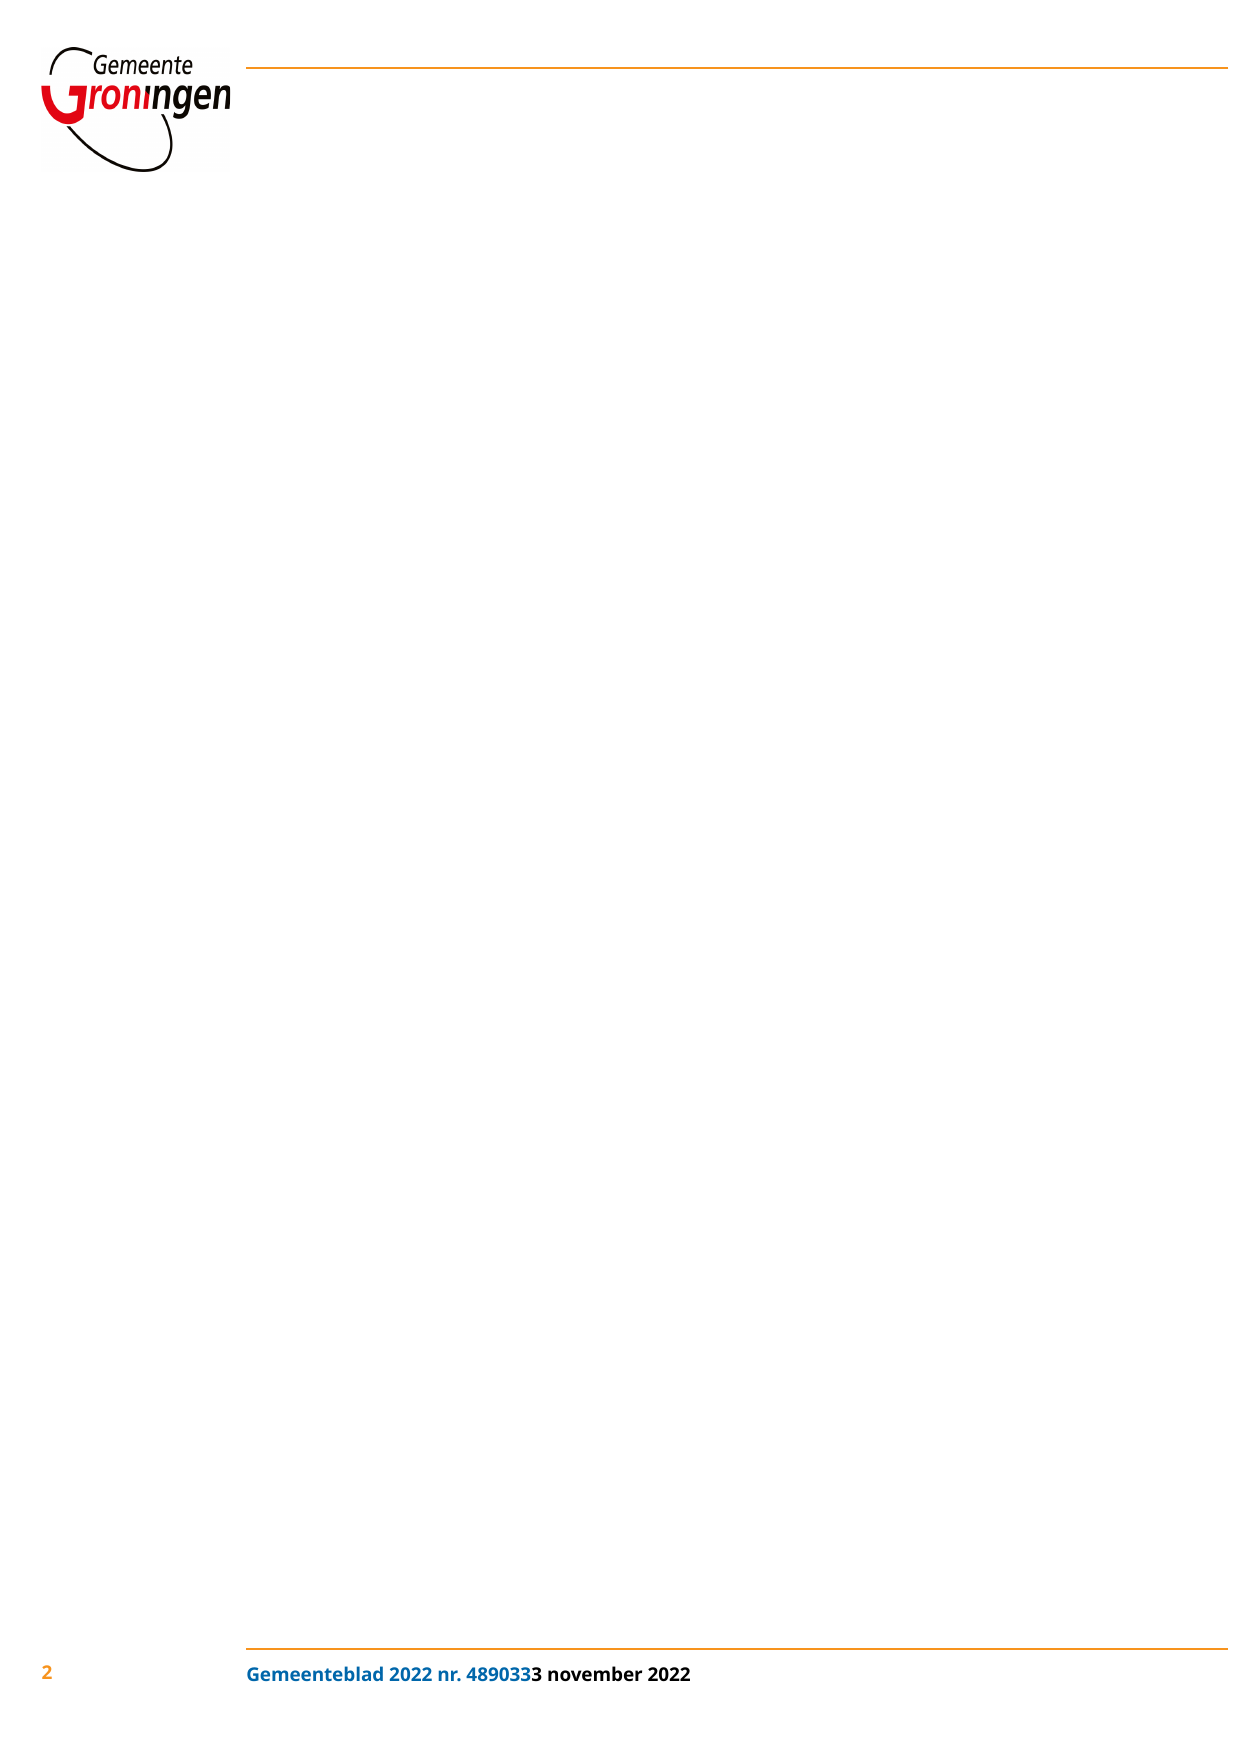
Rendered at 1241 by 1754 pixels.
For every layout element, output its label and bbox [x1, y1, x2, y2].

picture [41, 47, 231, 172]
